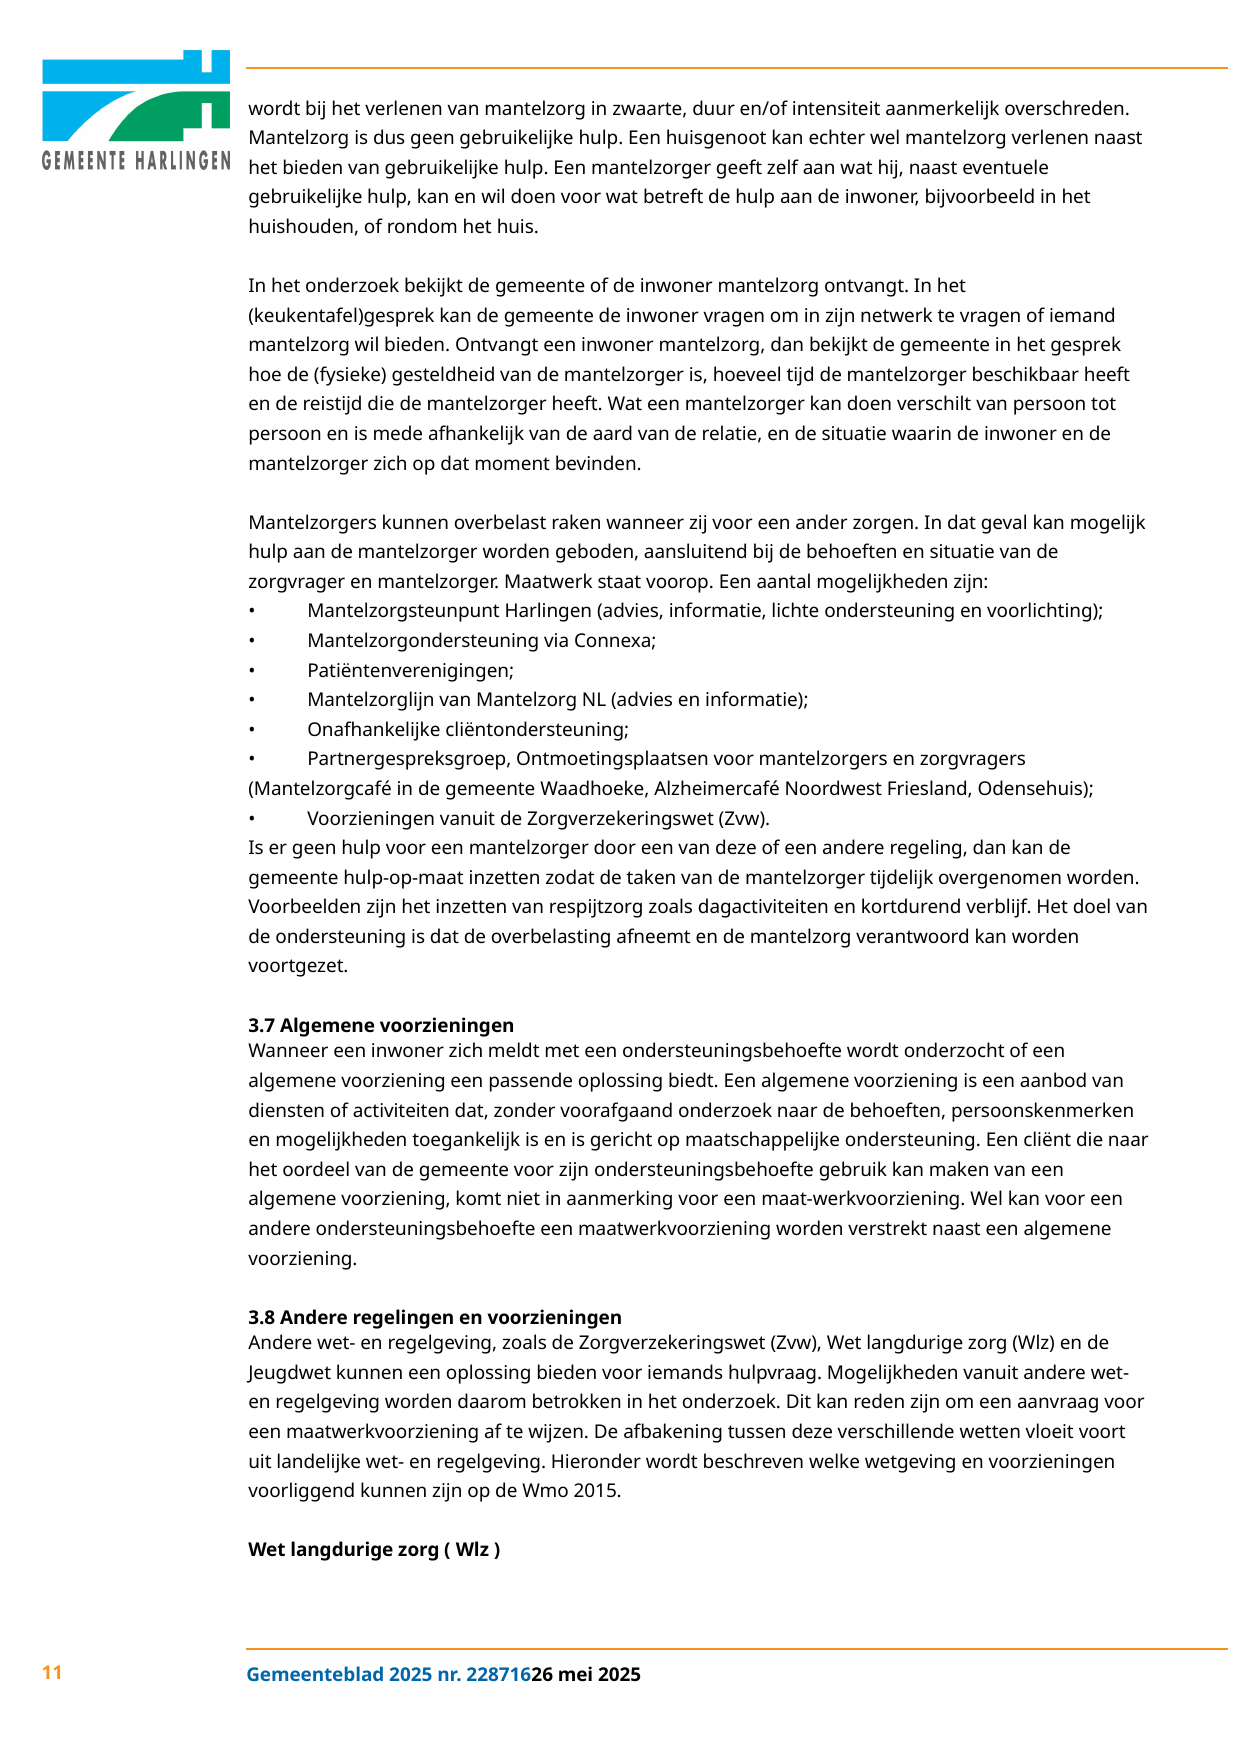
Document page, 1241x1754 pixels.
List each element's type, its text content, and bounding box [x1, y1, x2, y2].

text wordt bij het verlenen van mantelzorg in zwaarte, duur en/of intensiteit aanmerkelijk overschreden. Mantelzorg is dus geen gebruikelijke hulp. Een huisgenoot kan echter wel mantelzorg verlenen naast het bieden van gebruikelijke hulp. Een mantelzorger geeft zelf aan wat hij, naast eventuele gebruikelijke hulp, kan en wil doen voor wat betreft de hulp aan de inwoner, bijvoorbeeld in het huishouden, of rondom het huis. [248, 95, 1152, 239]
list Onafhankelijke cliëntondersteuning; [248, 716, 1152, 742]
list Patiëntenverenigingen; [248, 657, 1152, 683]
text Wanneer een inwoner zich meldt met een ondersteuningsbehoefte wordt onderzocht of een algemene voorziening een passende oplossing biedt. Een algemene voorziening is een aanbod van diensten of activiteiten dat, zonder voorafgaand onderzoek naar de behoeften, persoonskenmerken en mogelijkheden toegankelijk is en is gericht op maatschappelijke ondersteuning. Een cliënt die naar het oordeel van de gemeente voor zijn ondersteuningsbehoefte gebruik kan maken van een algemene voorziening, komt niet in aanmerking voor een maat-werkvoorziening. Wel kan voor een andere ondersteuningsbehoefte een maatwerkvoorziening worden verstrekt naast een algemene voorziening. [248, 1038, 1152, 1270]
text (Mantelzorgcafé in de gemeente Waadhoeke, Alzheimercafé Noordwest Friesland, Odensehuis); [248, 775, 1152, 801]
text 3.8 Andere regelingen en voorzieningen [248, 1304, 1152, 1329]
text Is er geen hulp voor een mantelzorger door een van deze of een andere regeling, dan kan de gemeente hulp-op-maat inzetten zodat de taken van de mantelzorger tijdelijk overgenomen worden. Voorbeelden zijn het inzetten van respijtzorg zoals dagactiviteiten en kortdurend verblijf. Het doel van de ondersteuning is dat de overbelasting afneemt en de mantelzorg verantwoord kan worden voortgezet. [248, 834, 1152, 978]
text Andere wet- en regelgeving, zoals de Zorgverzekeringswet (Zvw), Wet langdurige zorg (Wlz) en de Jeugdwet kunnen een oplossing bieden voor iemands hulpvraag. Mogelijkheden vanuit andere wet- en regelgeving worden daarom betrokken in het onderzoek. Dit kan reden zijn om een aanvraag voor een maatwerkvoorziening af te wijzen. De afbakening tussen deze verschillende wetten vloeit voort uit landelijke wet- en regelgeving. Hieronder wordt beschreven welke wetgeving en voorzieningen voorliggend kunnen zijn op de Wmo 2015. [248, 1329, 1152, 1503]
list Mantelzorglijn van Mantelzorg NL (advies en informatie); [248, 686, 1152, 712]
picture [41, 47, 231, 172]
text Mantelzorgers kunnen overbelast raken wanneer zij voor een ander zorgen. In dat geval kan mogelijk hulp aan de mantelzorger worden geboden, aansluitend bij de behoeften en situatie van de zorgvrager en mantelzorger. Maatwerk staat voorop. Een aantal mogelijkheden zijn: [248, 509, 1152, 594]
list Voorzieningen vanuit de Zorgverzekeringswet (Zvw). [248, 805, 1152, 831]
text In het onderzoek bekijkt de gemeente of de inwoner mantelzorg ontvangt. In het (keukentafel)gesprek kan de gemeente de inwoner vragen om in zijn netwerk te vragen of iemand mantelzorg wil bieden. Ontvangt een inwoner mantelzorg, dan bekijkt de gemeente in het gesprek hoe de (fysieke) gesteldheid van de mantelzorger is, hoeveel tijd de mantelzorger beschikbaar heeft en de reistijd die de mantelzorger heeft. Wat een mantelzorger kan doen verschilt van persoon tot persoon en is mede afhankelijk van de aard van de relatie, en de situatie waarin de inwoner en de mantelzorger zich op dat moment bevinden. [248, 272, 1152, 476]
text 3.7 Algemene voorzieningen [248, 1012, 1152, 1038]
text Wet langdurige zorg ( Wlz ) [248, 1537, 1152, 1562]
list Mantelzorgondersteuning via Connexa; [248, 627, 1152, 653]
list Partnergespreksgroep, Ontmoetingsplaatsen voor mantelzorgers en zorgvragers [248, 746, 1152, 771]
list Mantelzorgsteunpunt Harlingen (advies, informatie, lichte ondersteuning en voorlichting); [248, 598, 1152, 623]
